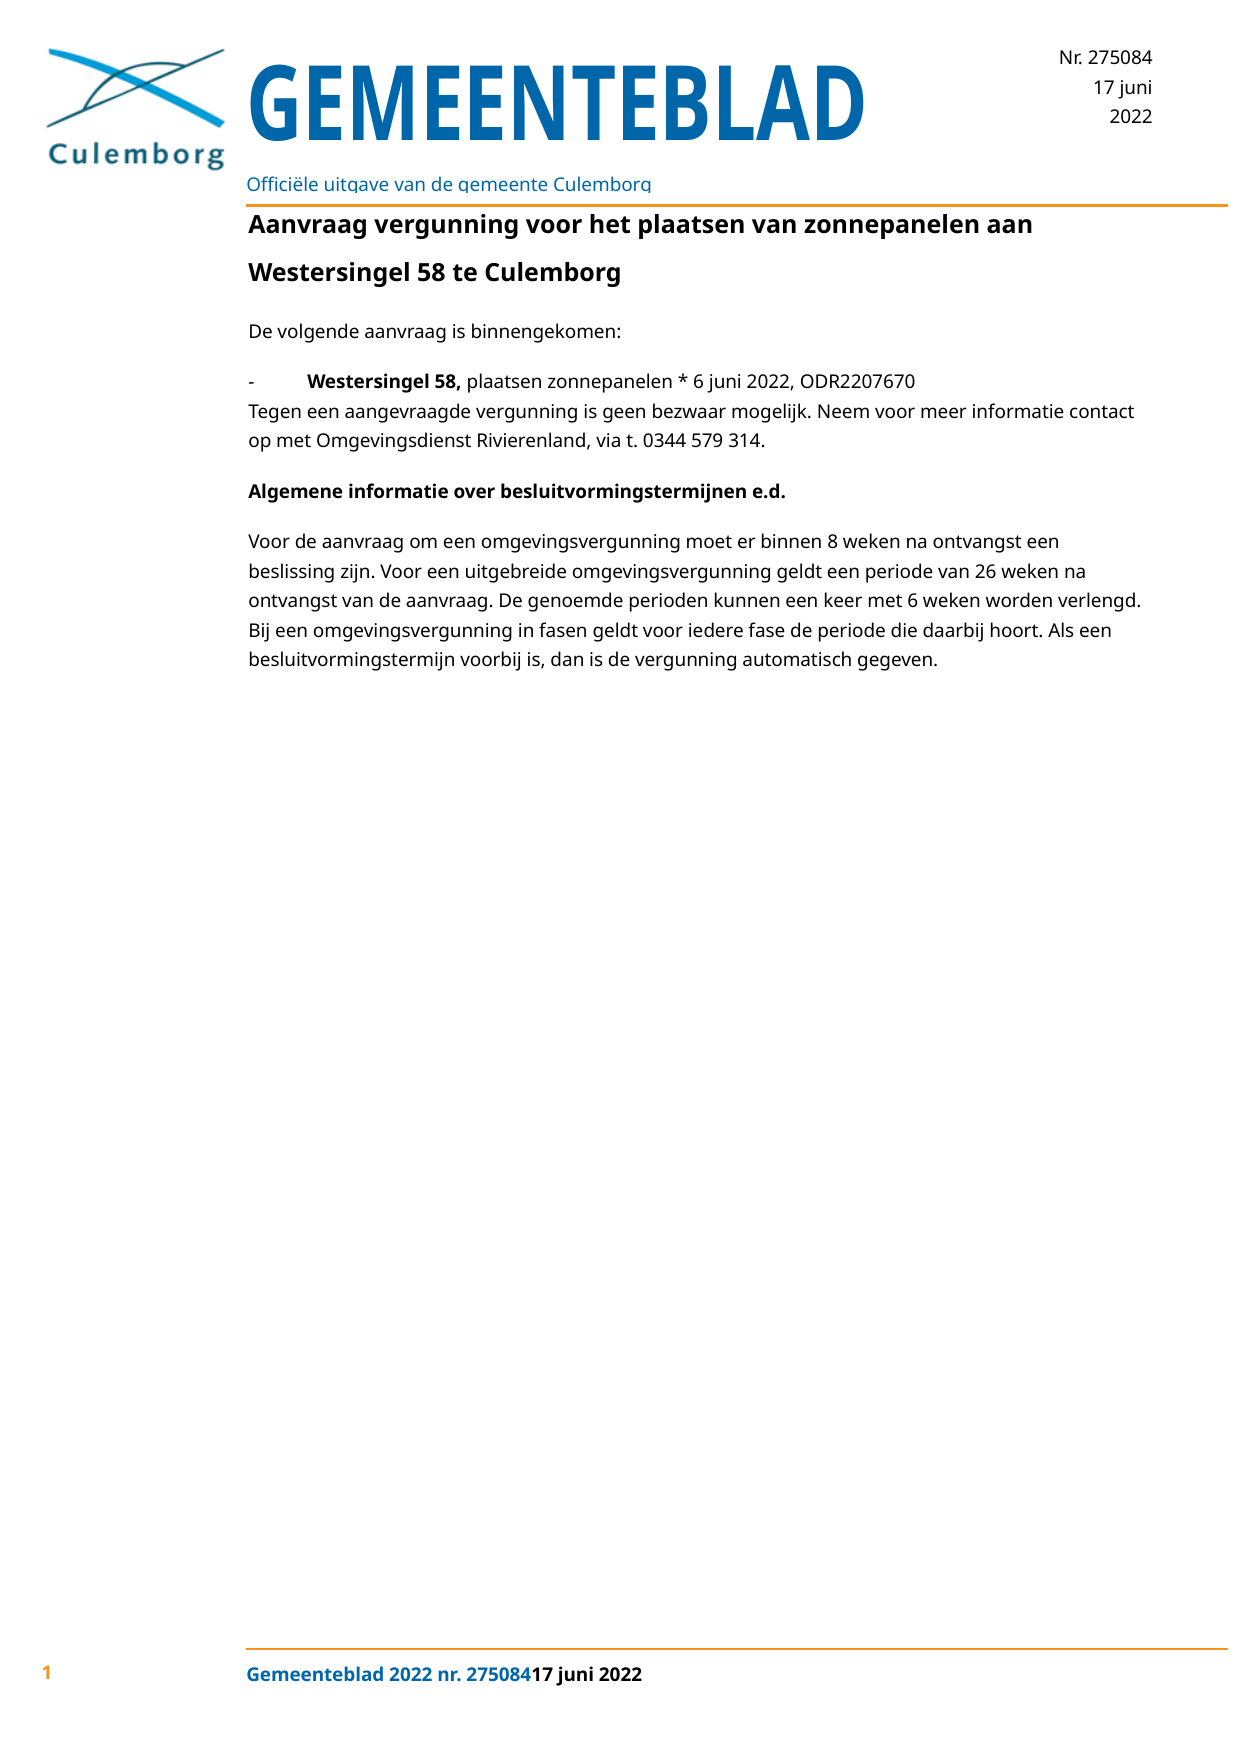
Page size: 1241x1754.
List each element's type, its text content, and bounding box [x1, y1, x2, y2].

list Westersingel 58, plaatsen zonnepanelen * 6 juni 2022, ODR2207670 [248, 368, 1152, 394]
text Algemene informatie over besluitvormingstermijnen e.d. [248, 478, 1152, 504]
text Tegen een aangevraagde vergunning is geen bezwaar mogelijk. Neem voor meer informatie contact op met Omgevingsdienst Rivierenland, via t. 0344 579 314. [248, 398, 1152, 453]
text Aanvraag vergunning voor het plaatsen van zonnepanelen aan Westersingel 58 te Culemborg [248, 207, 1152, 288]
text Voor de aanvraag om een omgevingsvergunning moet er binnen 8 weken na ontvangst een beslissing zijn. Voor een uitgebreide omgevingsvergunning geldt een periode van 26 weken na ontvangst van de aanvraag. De genoemde perioden kunnen een keer met 6 weken worden verlengd. Bij een omgevingsvergunning in fasen geldt voor iedere fase de periode die daarbij hoort. Als een besluitvormingstermijn voorbij is, dan is de vergunning automatisch gegeven. [248, 528, 1152, 672]
text De volgende aanvraag is binnengekomen: [248, 318, 1152, 344]
picture [41, 47, 231, 172]
